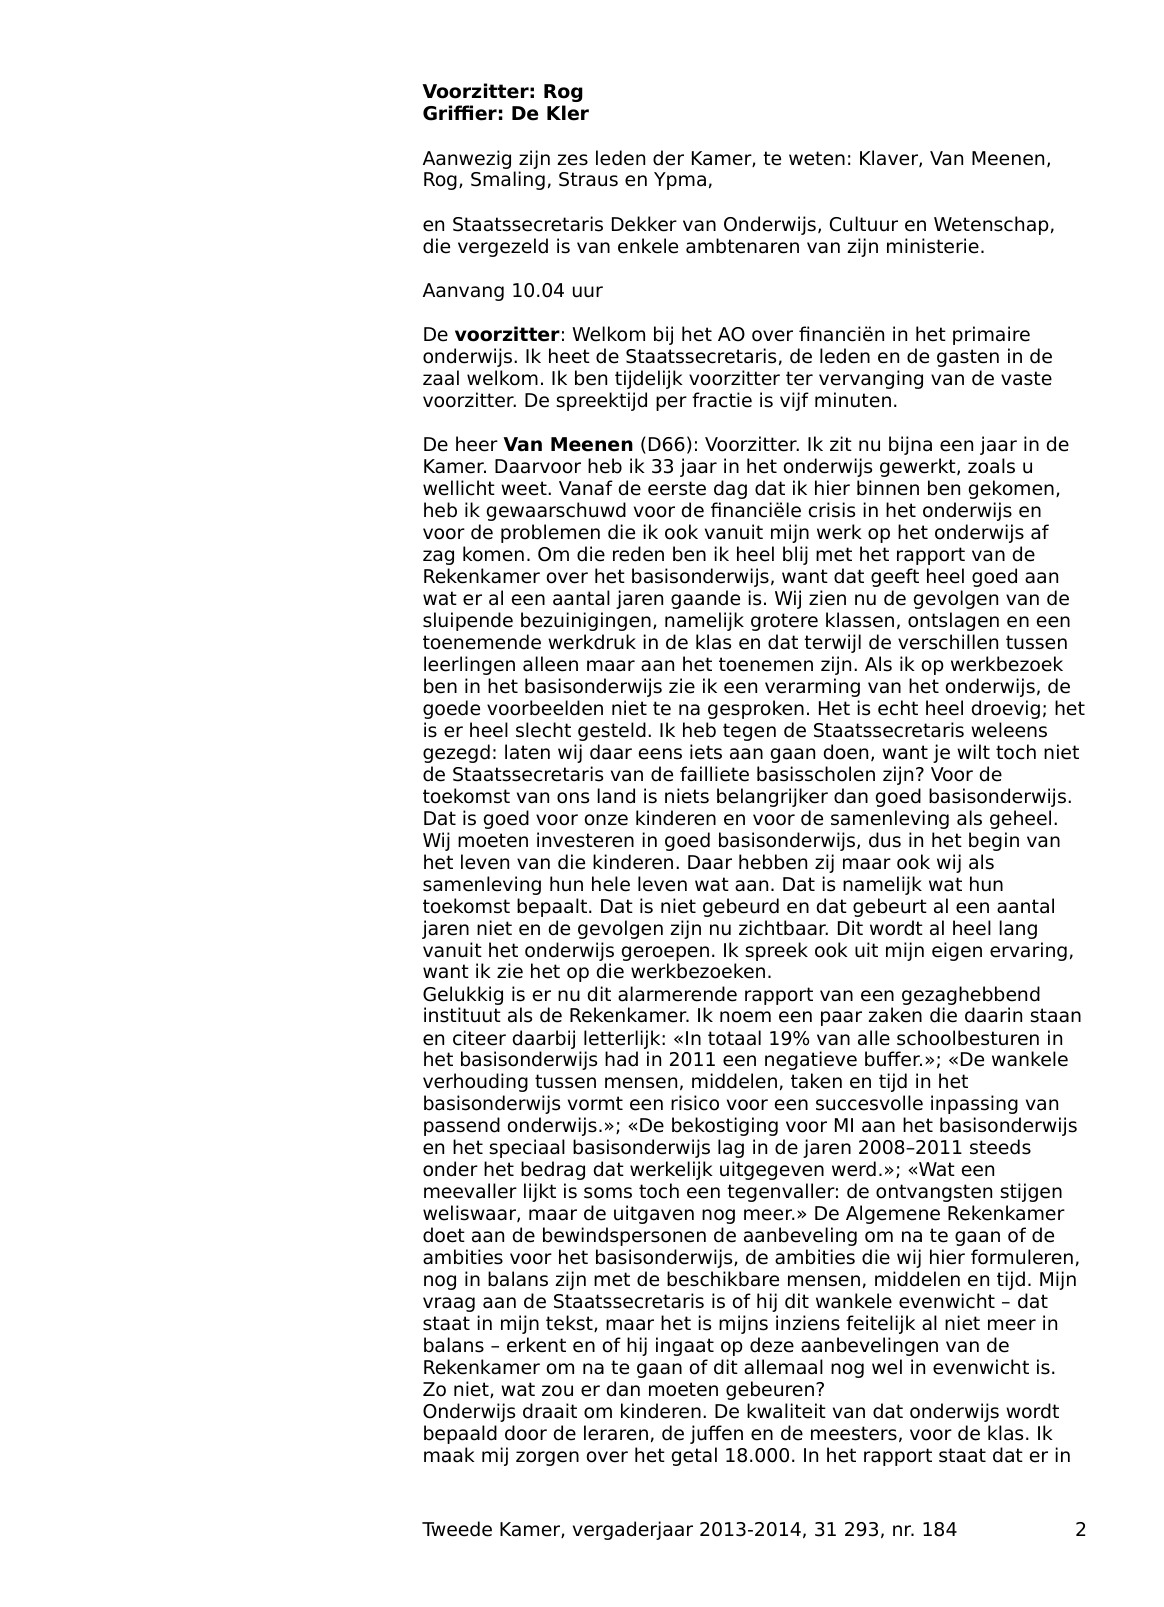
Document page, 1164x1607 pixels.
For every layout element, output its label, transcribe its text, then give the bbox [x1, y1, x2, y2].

text en Staatssecretaris Dekker van Onderwijs, Cultuur en Wetenschap, die vergezeld is van enkele ambtenaren van zijn ministerie. [422, 213, 1087, 257]
text Onderwijs draait om kinderen. De kwaliteit van dat onderwijs wordt bepaald door de leraren, de juffen en de meesters, voor de klas. Ik maak mij zorgen over het getal 18.000. In het rapport staat dat er in [422, 1401, 1087, 1467]
text De heer Van Meenen (D66): Voorzitter. Ik zit nu bijna een jaar in de Kamer. Daarvoor heb ik 33 jaar in het onderwijs gewerkt, zoals u wellicht weet. Vanaf de eerste dag dat ik hier binnen ben gekomen, heb ik gewaarschuwd voor de financiële crisis in het onderwijs en voor de problemen die ik ook vanuit mijn werk op het onderwijs af zag komen. Om die reden ben ik heel blij met het rapport van de Rekenkamer over het basisonderwijs, want dat geeft heel goed aan wat er al een aantal jaren gaande is. Wij zien nu de gevolgen van de sluipende bezuinigingen, namelijk grotere klassen, ontslagen en een toenemende werkdruk in de klas en dat terwijl de verschillen tussen leerlingen alleen maar aan het toenemen zijn. Als ik op werkbezoek ben in het basisonderwijs zie ik een verarming van het onderwijs, de goede voorbeelden niet te na gesproken. Het is echt heel droevig; het is er heel slecht gesteld. Ik heb tegen de Staatssecretaris weleens gezegd: laten wij daar eens iets aan gaan doen, want je wilt toch niet de Staatssecretaris van de failliete basisscholen zijn? Voor de toekomst van ons land is niets belangrijker dan goed basisonderwijs. Dat is goed voor onze kinderen en voor de samenleving als geheel. Wij moeten investeren in goed basisonderwijs, dus in het begin van het leven van die kinderen. Daar hebben zij maar ook wij als samenleving hun hele leven wat aan. Dat is namelijk wat hun toekomst bepaalt. Dat is niet gebeurd en dat gebeurt al een aantal jaren niet en de gevolgen zijn nu zichtbaar. Dit wordt al heel lang vanuit het onderwijs geroepen. Ik spreek ook uit mijn eigen ervaring, want ik zie het op die werkbezoeken. [422, 434, 1087, 983]
text Griffier: De Kler [422, 103, 1087, 125]
text Aanwezig zijn zes leden der Kamer, te weten: Klaver, Van Meenen, Rog, Smaling, Straus en Ypma, [422, 147, 1087, 191]
text Aanvang 10.04 uur [422, 280, 1087, 302]
text De voorzitter: Welkom bij het AO over financiën in het primaire onderwijs. Ik heet de Staatssecretaris, de leden en de gasten in de zaal welkom. Ik ben tijdelijk voorzitter ter vervanging van de vaste voorzitter. De spreektijd per fractie is vijf minuten. [422, 324, 1087, 412]
text Gelukkig is er nu dit alarmerende rapport van een gezaghebbend instituut als de Rekenkamer. Ik noem een paar zaken die daarin staan en citeer daarbij letterlijk: «In totaal 19% van alle schoolbesturen in het basisonderwijs had in 2011 een negatieve buffer.»; «De wankele verhouding tussen mensen, middelen, taken en tijd in het basisonderwijs vormt een risico voor een succesvolle inpassing van passend onderwijs.»; «De bekostiging voor MI aan het basisonderwijs en het speciaal basisonderwijs lag in de jaren 2008–2011 steeds onder het bedrag dat werkelijk uitgegeven werd.»; «Wat een meevaller lijkt is soms toch een tegenvaller: de ontvangsten stijgen weliswaar, maar de uitgaven nog meer.» De Algemene Rekenkamer doet aan de bewindspersonen de aanbeveling om na te gaan of de ambities voor het basisonderwijs, de ambities die wij hier formuleren, nog in balans zijn met de beschikbare mensen, middelen en tijd. Mijn vraag aan de Staatssecretaris is of hij dit wankele evenwicht – dat staat in mijn tekst, maar het is mijns inziens feitelijk al niet meer in balans – erkent en of hij ingaat op deze aanbevelingen van de Rekenkamer om na te gaan of dit allemaal nog wel in evenwicht is. Zo niet, wat zou er dan moeten gebeuren? [422, 983, 1087, 1401]
text Voorzitter: Rog [422, 81, 1087, 103]
